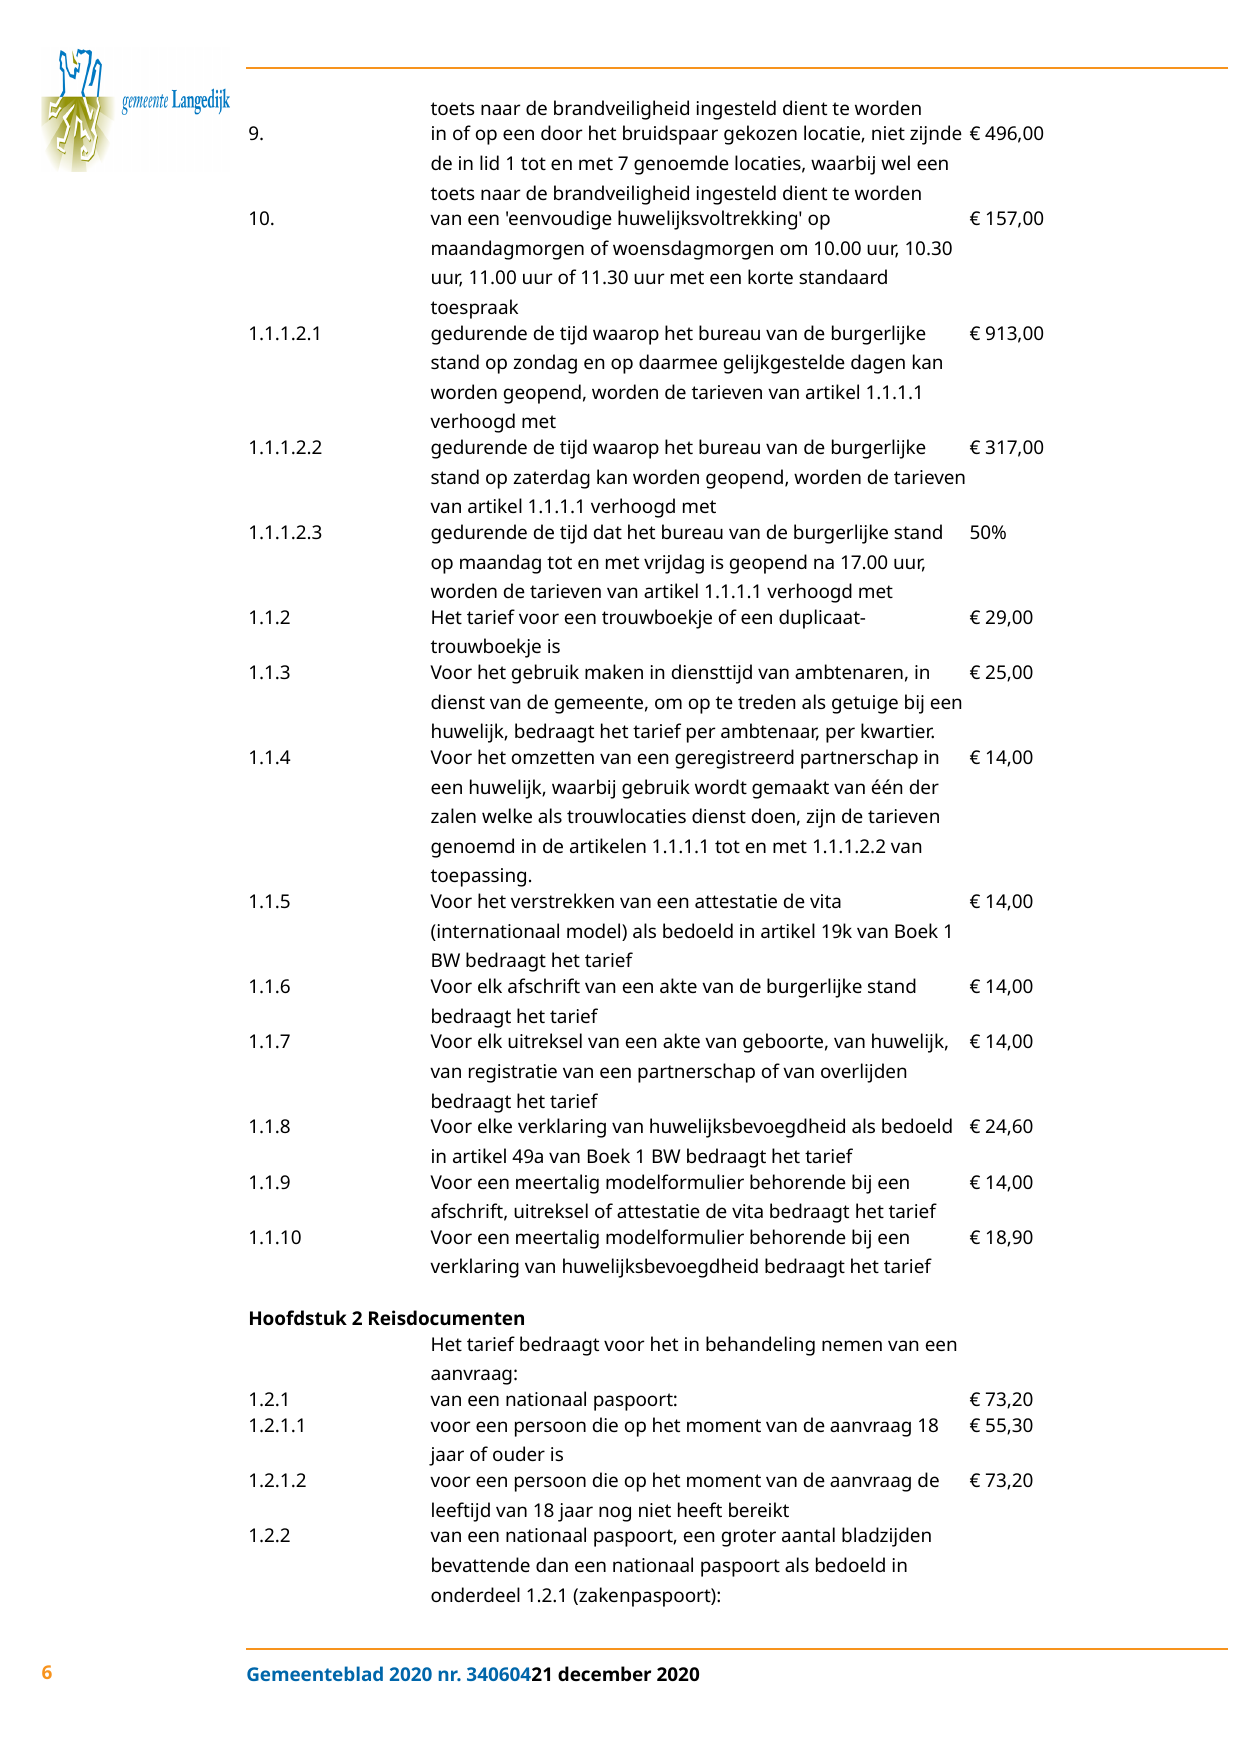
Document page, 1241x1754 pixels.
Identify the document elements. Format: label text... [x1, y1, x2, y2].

table_cell [248, 95, 430, 121]
table_cell € 14,00 [969, 973, 1152, 1029]
table_cell 1.1.7 [248, 1029, 430, 1113]
table_cell Voor het verstrekken van een attestatie de vita (internationaal model) als bedoeld in artikel 19k van Boek 1 BW bedraagt het tarief [430, 889, 969, 973]
table_cell voor een persoon die op het moment van de aanvraag 18 jaar of ouder is [430, 1412, 969, 1467]
table_cell [248, 1280, 430, 1305]
table_cell 1.1.9 [248, 1169, 430, 1224]
table_cell voor een persoon die op het moment van de aanvraag de leeftijd van 18 jaar nog niet heeft bereikt [430, 1467, 969, 1523]
picture [41, 47, 231, 172]
table_cell € 14,00 [969, 744, 1152, 888]
table_cell Voor een meertalig modelformulier behorende bij een afschrift, uitreksel of attestatie de vita bedraagt het tarief [430, 1169, 969, 1224]
table_cell 1.1.10 [248, 1224, 430, 1279]
table_cell 1.1.5 [248, 889, 430, 973]
table_cell Het tarief voor een trouwboekje of een duplicaat-trouwboekje is [430, 604, 969, 659]
table_cell 1.1.6 [248, 973, 430, 1029]
table_cell [969, 95, 1152, 121]
table_cell 1.2.1.1 [248, 1412, 430, 1467]
table_cell Voor het gebruik maken in diensttijd van ambtenaren, in dienst van de gemeente, om op te treden als getuige bij een huwelijk, bedraagt het tarief per ambtenaar, per kwartier. [430, 660, 969, 744]
table_cell [969, 1523, 1152, 1607]
table_cell € 913,00 [969, 320, 1152, 434]
table_cell 1.1.1.2.2 [248, 434, 430, 519]
table_cell [969, 1305, 1152, 1331]
table_cell € 18,90 [969, 1224, 1152, 1279]
table_cell 1.1.3 [248, 660, 430, 744]
table_cell 10. [248, 205, 430, 320]
table_cell Voor het omzetten van een geregistreerd partnerschap in een huwelijk, waarbij gebruik wordt gemaakt van één der zalen welke als trouwlocaties dienst doen, zijn de tarieven genoemd in de artikelen 1.1.1.1 tot en met 1.1.1.2.2 van toepassing. [430, 744, 969, 888]
table_cell [969, 1280, 1152, 1305]
table_cell € 29,00 [969, 604, 1152, 659]
table_cell toets naar de brandveiligheid ingesteld dient te worden [430, 95, 969, 121]
table_cell van een 'eenvoudige huwelijksvoltrekking' op maandagmorgen of woensdagmorgen om 10.00 uur, 10.30 uur, 11.00 uur of 11.30 uur met een korte standaard toespraak [430, 205, 969, 320]
table_cell 1.2.1.2 [248, 1467, 430, 1523]
table_cell [248, 1331, 430, 1386]
table_cell Voor elke verklaring van huwelijksbevoegdheid als bedoeld in artikel 49a van Boek 1 BW bedraagt het tarief [430, 1114, 969, 1169]
table_cell € 496,00 [969, 121, 1152, 205]
table_cell gedurende de tijd dat het bureau van de burgerlijke stand op maandag tot en met vrijdag is geopend na 17.00 uur, worden de tarieven van artikel 1.1.1.1 verhoogd met [430, 519, 969, 604]
table_cell € 73,20 [969, 1386, 1152, 1412]
table_cell Voor elk uitreksel van een akte van geboorte, van huwelijk, van registratie van een partnerschap of van overlijden bedraagt het tarief [430, 1029, 969, 1113]
table_cell € 73,20 [969, 1467, 1152, 1523]
table_cell € 14,00 [969, 889, 1152, 973]
table_cell € 25,00 [969, 660, 1152, 744]
table_cell in of op een door het bruidspaar gekozen locatie, niet zijnde de in lid 1 tot en met 7 genoemde locaties, waarbij wel een toets naar de brandveiligheid ingesteld dient te worden [430, 121, 969, 205]
table_cell € 55,30 [969, 1412, 1152, 1467]
table_cell [969, 1331, 1152, 1386]
table_cell 1.1.2 [248, 604, 430, 659]
table_cell Voor elk afschrift van een akte van de burgerlijke stand bedraagt het tarief [430, 973, 969, 1029]
table_cell [430, 1280, 969, 1305]
table_cell 1.2.2 [248, 1523, 430, 1607]
table_cell Voor een meertalig modelformulier behorende bij een verklaring van huwelijksbevoegdheid bedraagt het tarief [430, 1224, 969, 1279]
table_cell van een nationaal paspoort, een groter aantal bladzijden bevattende dan een nationaal paspoort als bedoeld in onderdeel 1.2.1 (zakenpaspoort): [430, 1523, 969, 1607]
table_cell 1.1.1.2.1 [248, 320, 430, 434]
table_cell € 157,00 [969, 205, 1152, 320]
table_cell van een nationaal paspoort: [430, 1386, 969, 1412]
table_cell € 317,00 [969, 434, 1152, 519]
table_cell 50% [969, 519, 1152, 604]
table_cell 9. [248, 121, 430, 205]
table_cell € 14,00 [969, 1029, 1152, 1113]
table_cell Hoofdstuk 2 Reisdocumenten [248, 1305, 969, 1331]
table_cell € 24,60 [969, 1114, 1152, 1169]
table_cell gedurende de tijd waarop het bureau van de burgerlijke stand op zaterdag kan worden geopend, worden de tarieven van artikel 1.1.1.1 verhoogd met [430, 434, 969, 519]
table_cell 1.1.1.2.3 [248, 519, 430, 604]
table_cell 1.1.8 [248, 1114, 430, 1169]
table_cell 1.2.1 [248, 1386, 430, 1412]
table_cell Het tarief bedraagt voor het in behandeling nemen van een aanvraag: [430, 1331, 969, 1386]
table_cell € 14,00 [969, 1169, 1152, 1224]
table_cell 1.1.4 [248, 744, 430, 888]
table_cell gedurende de tijd waarop het bureau van de burgerlijke stand op zondag en op daarmee gelijkgestelde dagen kan worden geopend, worden de tarieven van artikel 1.1.1.1 verhoogd met [430, 320, 969, 434]
